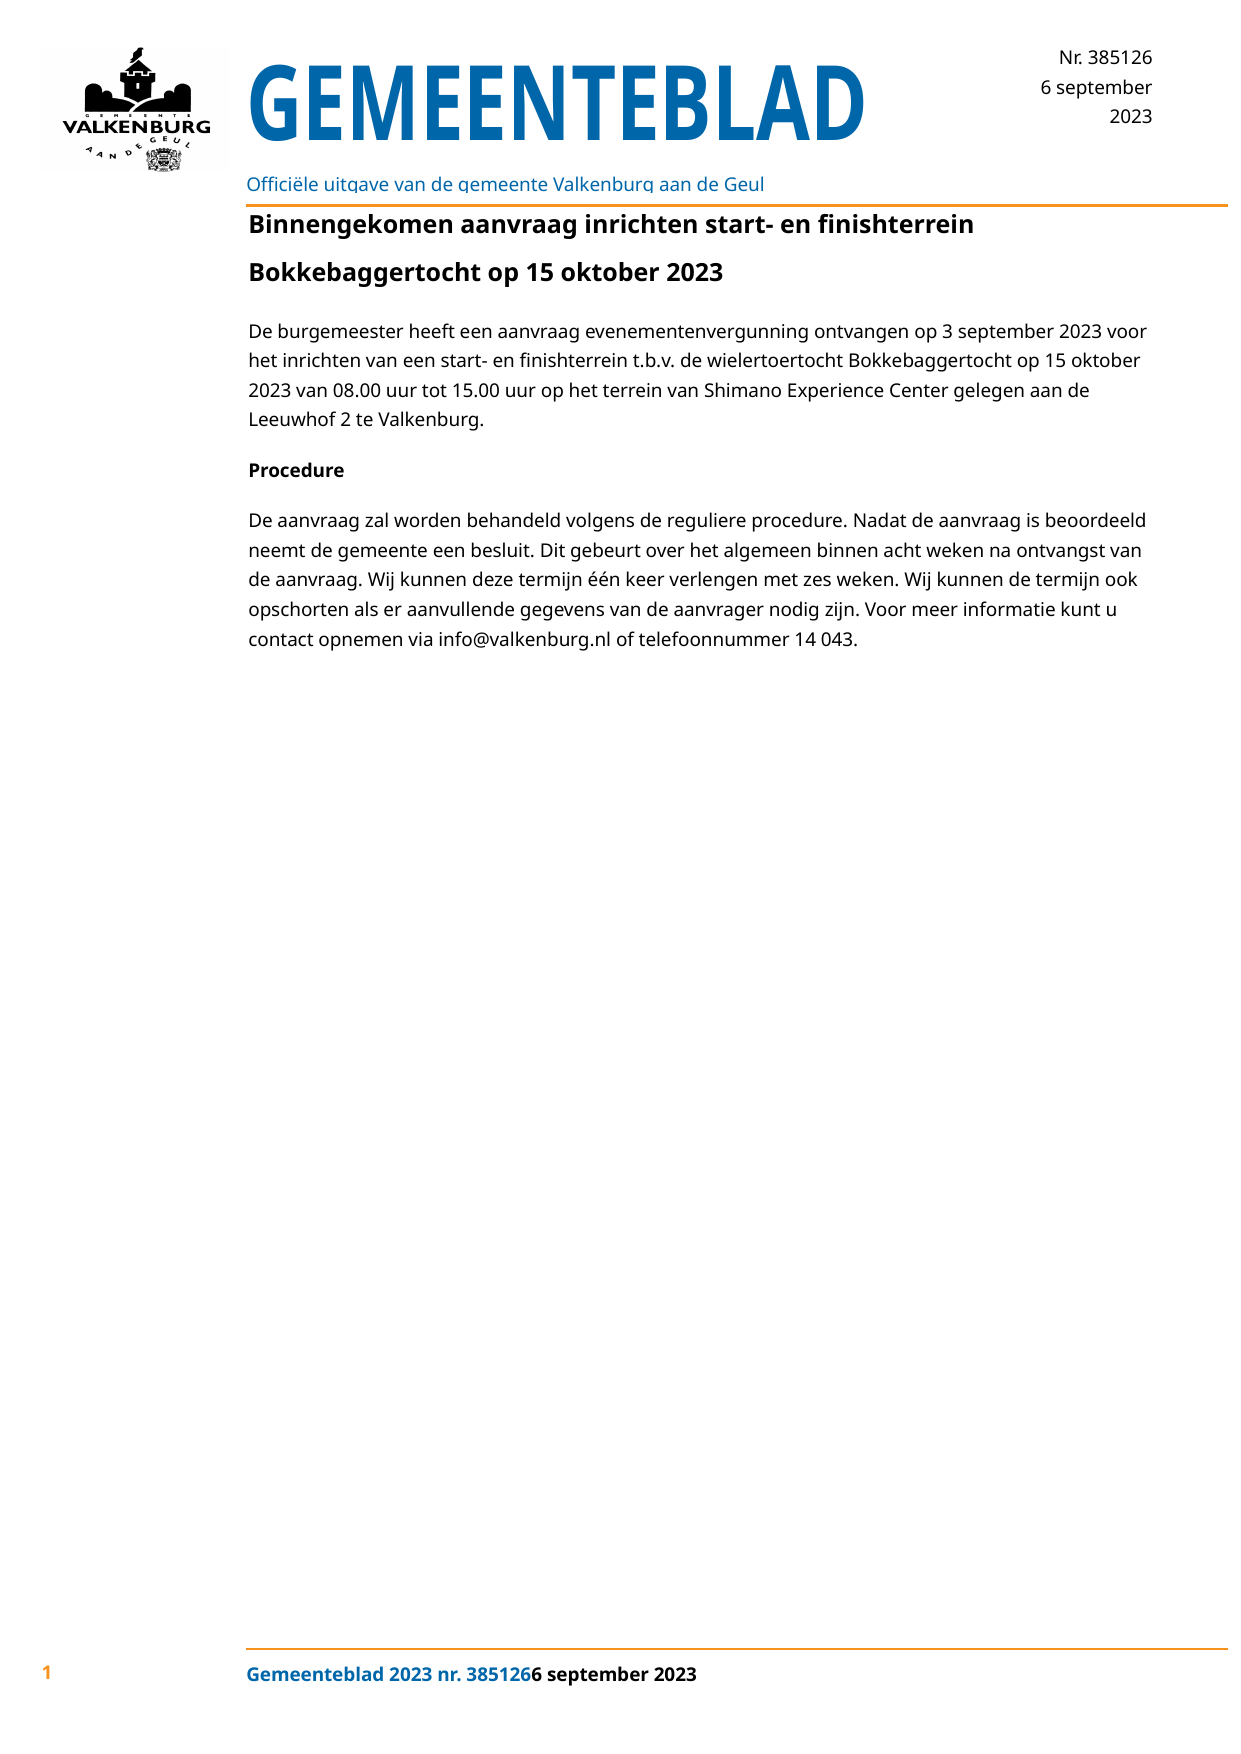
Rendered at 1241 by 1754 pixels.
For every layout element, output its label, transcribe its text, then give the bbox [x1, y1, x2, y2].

text De burgemeester heeft een aanvraag evenementenvergunning ontvangen op 3 september 2023 voor het inrichten van een start- en finishterrein t.b.v. de wielertoertocht Bokkebaggertocht op 15 oktober 2023 van 08.00 uur tot 15.00 uur op het terrein van Shimano Experience Center gelegen aan de Leeuwhof 2 te Valkenburg. [248, 318, 1152, 432]
picture [41, 47, 231, 172]
text Binnengekomen aanvraag inrichten start- en finishterrein Bokkebaggertocht op 15 oktober 2023 [248, 207, 1152, 288]
text Procedure [248, 457, 1152, 483]
text De aanvraag zal worden behandeld volgens de reguliere procedure. Nadat de aanvraag is beoordeeld neemt de gemeente een besluit. Dit gebeurt over het algemeen binnen acht weken na ontvangst van de aanvraag. Wij kunnen deze termijn één keer verlengen met zes weken. Wij kunnen de termijn ook opschorten als er aanvullende gegevens van de aanvrager nodig zijn. Voor meer informatie kunt u contact opnemen via info@valkenburg.nl of telefoonnummer 14 043. [248, 507, 1152, 652]
